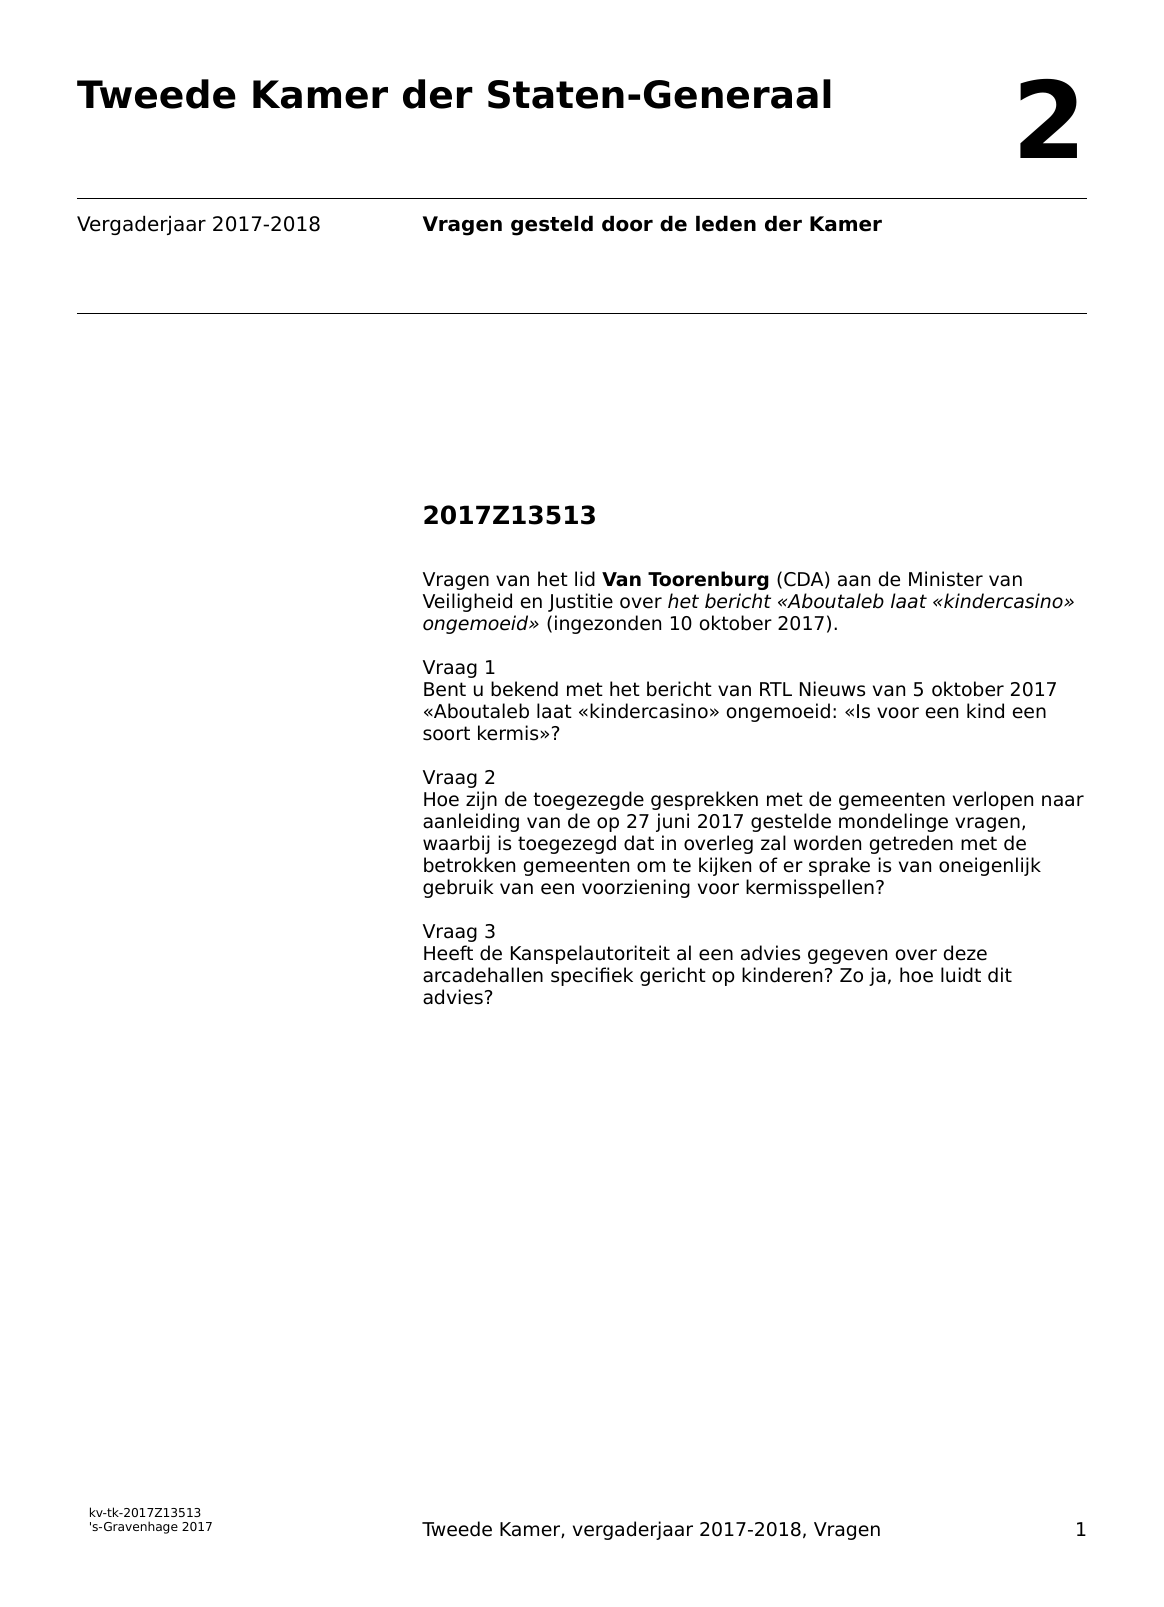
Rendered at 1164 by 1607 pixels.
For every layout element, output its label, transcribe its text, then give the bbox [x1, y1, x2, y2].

table_header Tweede Kamer der Staten-Generaal [77, 59, 886, 198]
table_header 2 [886, 59, 1087, 198]
text Vraag 3 [422, 921, 1087, 943]
table_cell Vergaderjaar 2017-2018 [77, 199, 422, 313]
table_cell Vragen gesteld door de leden der Kamer [422, 199, 1087, 313]
text 's-Gravenhage 2017 [88, 1520, 323, 1534]
text Vraag 2 [422, 767, 1087, 789]
text Vraag 1 [422, 657, 1087, 679]
text Vragen van het lid Van Toorenburg (CDA) aan de Minister van Veiligheid en Justitie over het bericht «Aboutaleb laat «kindercasino» ongemoeid» (ingezonden 10 oktober 2017). [422, 569, 1087, 635]
text Hoe zijn de toegezegde gesprekken met de gemeenten verlopen naar aanleiding van de op 27 juni 2017 gestelde mondelinge vragen, waarbij is toegezegd dat in overleg zal worden getreden met de betrokken gemeenten om te kijken of er sprake is van oneigenlijk gebruik van een voorziening voor kermisspellen? [422, 789, 1087, 899]
text Bent u bekend met het bericht van RTL Nieuws van 5 oktober 2017 «Aboutaleb laat «kindercasino» ongemoeid: «Is voor een kind een soort kermis»? [422, 679, 1087, 745]
text Heeft de Kanspelautoriteit al een advies gegeven over deze arcadehallen specifiek gericht op kinderen? Zo ja, hoe luidt dit advies? [422, 943, 1087, 1009]
text kv-tk-2017Z13513 [88, 1506, 323, 1520]
text 2017Z13513 [422, 501, 1087, 531]
